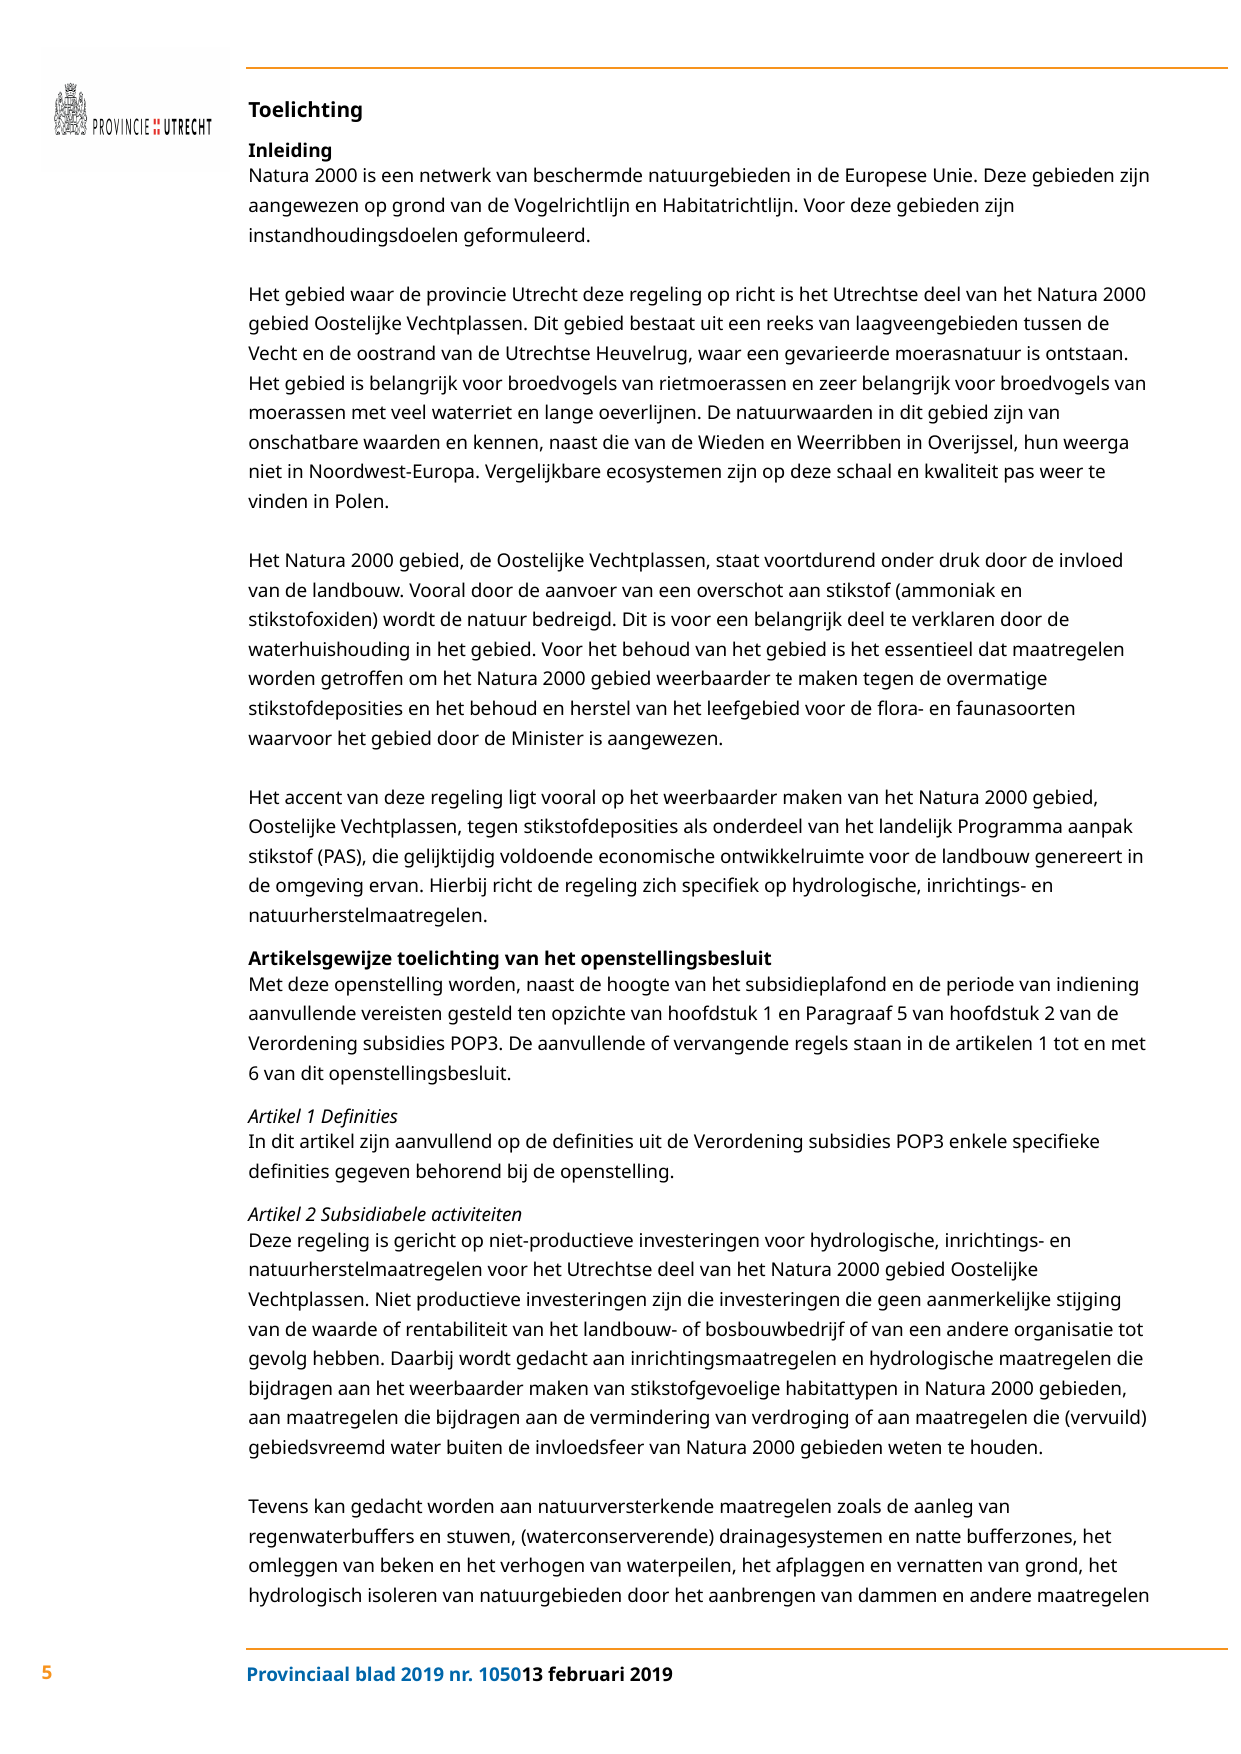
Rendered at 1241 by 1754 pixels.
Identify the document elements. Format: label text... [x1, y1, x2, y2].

text Toelichting [248, 95, 1152, 123]
text Het Natura 2000 gebied, de Oostelijke Vechtplassen, staat voortdurend onder druk door de invloed van de landbouw. Vooral door de aanvoer van een overschot aan stikstof (ammoniak en stikstofoxiden) wordt de natuur bedreigd. Dit is voor een belangrijk deel te verklaren door de waterhuishouding in het gebied. Voor het behoud van het gebied is het essentieel dat maatregelen worden getroffen om het Natura 2000 gebied weerbaarder te maken tegen de overmatige stikstofdeposities en het behoud en herstel van het leefgebied voor de flora- en faunasoorten waarvoor het gebied door de Minister is aangewezen. [248, 547, 1152, 750]
text Artikelsgewijze toelichting van het openstellingsbesluit [248, 945, 1152, 971]
text Inleiding [248, 137, 1152, 163]
text Natura 2000 is een netwerk van beschermde natuurgebieden in de Europese Unie. Deze gebieden zijn aangewezen op grond van de Vogelrichtlijn en Habitatrichtlijn. Voor deze gebieden zijn instandhoudingsdoelen geformuleerd. [248, 163, 1152, 247]
text Het accent van deze regeling ligt vooral op het weerbaarder maken van het Natura 2000 gebied, Oostelijke Vechtplassen, tegen stikstofdeposities als onderdeel van het landelijk Programma aanpak stikstof (PAS), die gelijktijdig voldoende economische ontwikkelruimte voor de landbouw genereert in de omgeving ervan. Hierbij richt de regeling zich specifiek op hydrologische, inrichtings- en natuurherstelmaatregelen. [248, 784, 1152, 928]
text Met deze openstelling worden, naast de hoogte van het subsidieplafond en de periode van indiening aanvullende vereisten gesteld ten opzichte van hoofdstuk 1 en Paragraaf 5 van hoofdstuk 2 van de Verordening subsidies POP3. De aanvullende of vervangende regels staan in de artikelen 1 tot en met 6 van dit openstellingsbesluit. [248, 971, 1152, 1086]
picture [41, 47, 231, 172]
text Artikel 1 Definities [248, 1103, 1152, 1129]
text Artikel 2 Subsidiabele activiteiten [248, 1201, 1152, 1227]
text Deze regeling is gericht op niet-productieve investeringen voor hydrologische, inrichtings- en natuurherstelmaatregelen voor het Utrechtse deel van het Natura 2000 gebied Oostelijke Vechtplassen. Niet productieve investeringen zijn die investeringen die geen aanmerkelijke stijging van de waarde of rentabiliteit van het landbouw- of bosbouwbedrijf of van een andere organisatie tot gevolg hebben. Daarbij wordt gedacht aan inrichtingsmaatregelen en hydrologische maatregelen die bijdragen aan het weerbaarder maken van stikstofgevoelige habitattypen in Natura 2000 gebieden, aan maatregelen die bijdragen aan de vermindering van verdroging of aan maatregelen die (vervuild) gebiedsvreemd water buiten de invloedsfeer van Natura 2000 gebieden weten te houden. [248, 1227, 1152, 1460]
text In dit artikel zijn aanvullend op de definities uit de Verordening subsidies POP3 enkele specifieke definities gegeven behorend bij de openstelling. [248, 1129, 1152, 1184]
text Tevens kan gedacht worden aan natuurversterkende maatregelen zoals de aanleg van regenwaterbuffers en stuwen, (waterconserverende) drainagesystemen en natte bufferzones, het omleggen van beken en het verhogen van waterpeilen, het afplaggen en vernatten van grond, het hydrologisch isoleren van natuurgebieden door het aanbrengen van dammen en andere maatregelen [248, 1493, 1152, 1608]
text Het gebied waar de provincie Utrecht deze regeling op richt is het Utrechtse deel van het Natura 2000 gebied Oostelijke Vechtplassen. Dit gebied bestaat uit een reeks van laagveengebieden tussen de Vecht en de oostrand van de Utrechtse Heuvelrug, waar een gevarieerde moerasnatuur is ontstaan. Het gebied is belangrijk voor broedvogels van rietmoerassen en zeer belangrijk voor broedvogels van moerassen met veel waterriet en lange oeverlijnen. De natuurwaarden in dit gebied zijn van onschatbare waarden en kennen, naast die van de Wieden en Weerribben in Overijssel, hun weerga niet in Noordwest-Europa. Vergelijkbare ecosystemen zijn op deze schaal en kwaliteit pas weer te vinden in Polen. [248, 281, 1152, 514]
